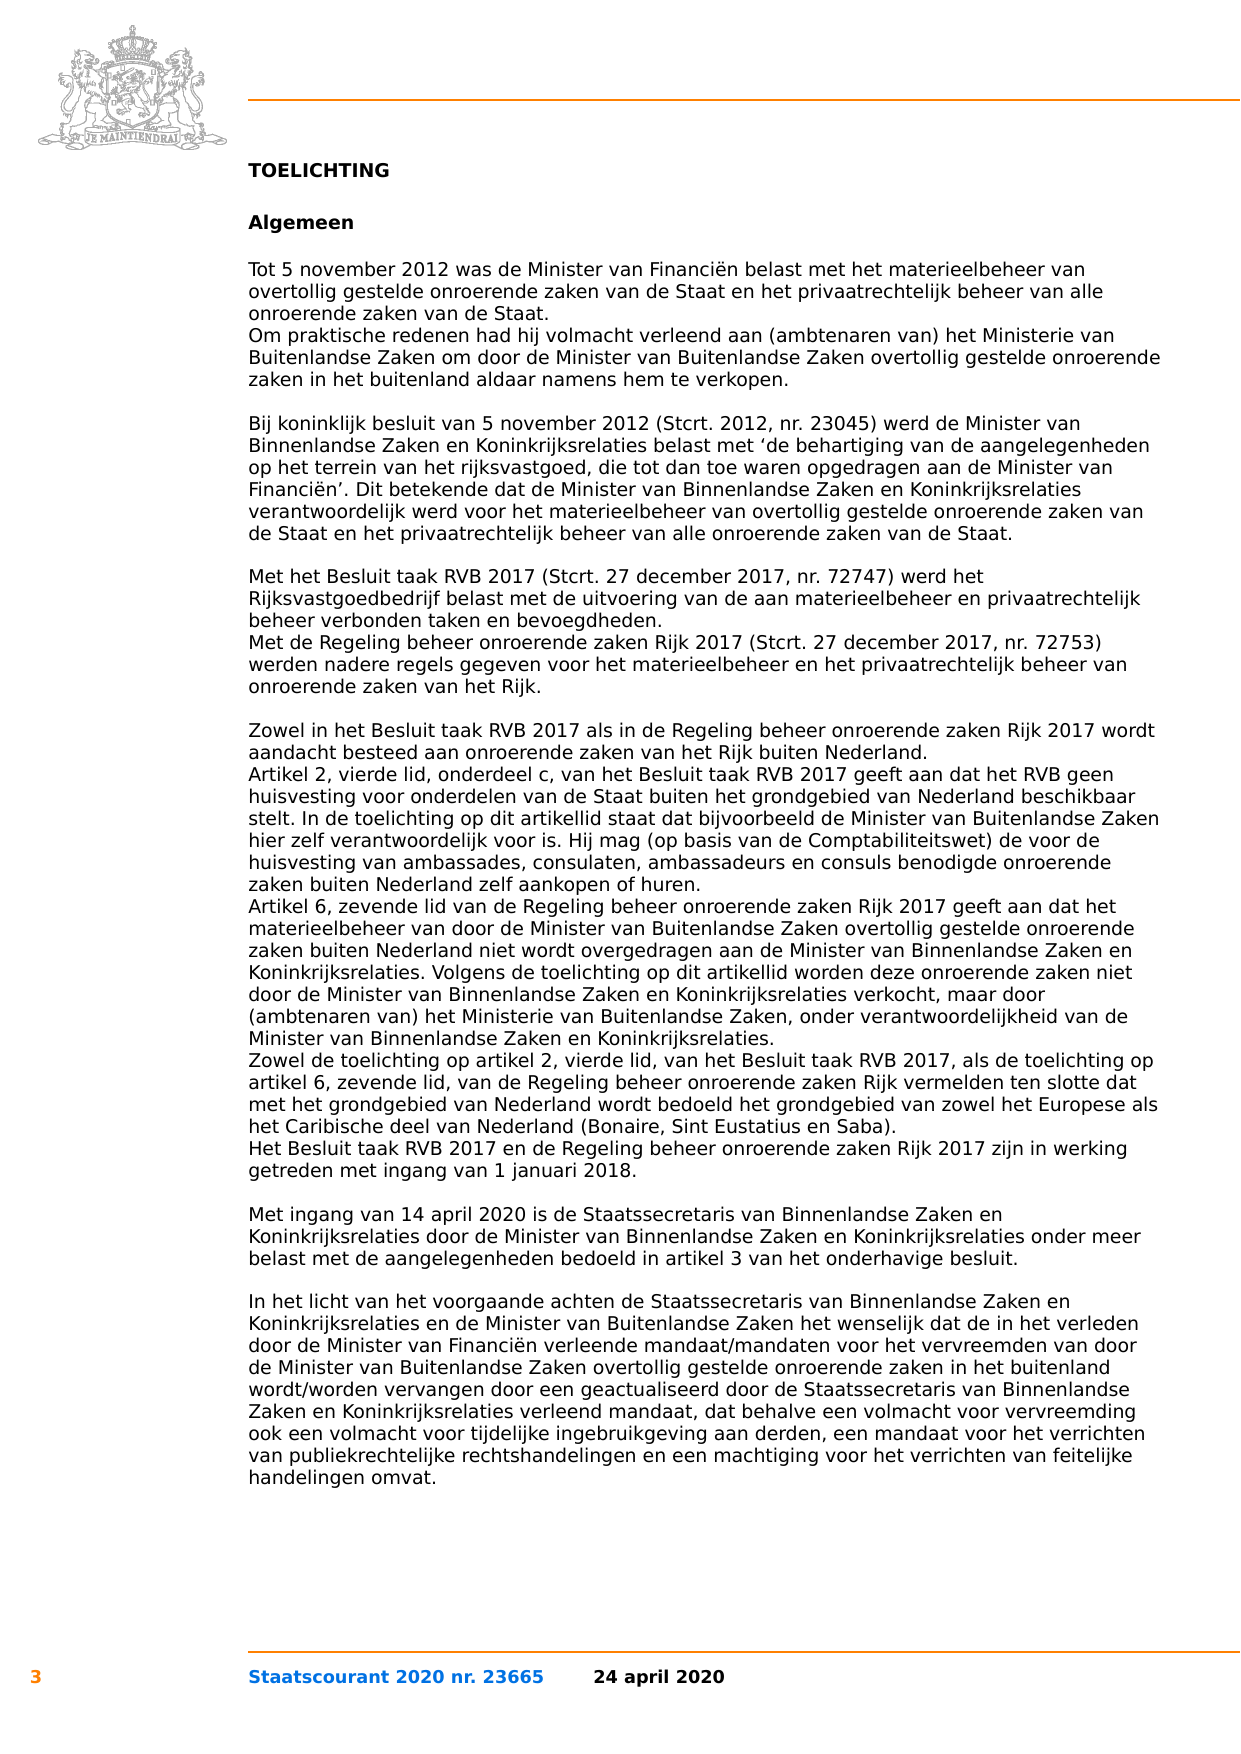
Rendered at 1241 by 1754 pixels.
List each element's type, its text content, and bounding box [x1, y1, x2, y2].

text Artikel 2, vierde lid, onderdeel c, van het Besluit taak RVB 2017 geeft aan dat het RVB geen huisvesting voor onderdelen van de Staat buiten het grondgebied van Nederland beschikbaar stelt. In de toelichting op dit artikellid staat dat bijvoorbeeld de Minister van Buitenlandse Zaken hier zelf verantwoordelijk voor is. Hij mag (op basis van de Comptabiliteitswet) de voor de huisvesting van ambassades, consulaten, ambassadeurs en consuls benodigde onroerende zaken buiten Nederland zelf aankopen of huren. [248, 764, 1163, 896]
text Artikel 6, zevende lid van de Regeling beheer onroerende zaken Rijk 2017 geeft aan dat het materieelbeheer van door de Minister van Buitenlandse Zaken overtollig gestelde onroerende zaken buiten Nederland niet wordt overgedragen aan de Minister van Binnenlandse Zaken en Koninkrijksrelaties. Volgens de toelichting op dit artikellid worden deze onroerende zaken niet door de Minister van Binnenlandse Zaken en Koninkrijksrelaties verkocht, maar door (ambtenaren van) het Ministerie van Buitenlandse Zaken, onder verantwoordelijkheid van de Minister van Binnenlandse Zaken en Koninkrijksrelaties. [248, 896, 1163, 1050]
text Met ingang van 14 april 2020 is de Staatssecretaris van Binnenlandse Zaken en Koninkrijksrelaties door de Minister van Binnenlandse Zaken en Koninkrijksrelaties onder meer belast met de aangelegenheden bedoeld in artikel 3 van het onderhavige besluit. [248, 1203, 1163, 1269]
picture [38, 25, 227, 150]
subtitle Algemeen [248, 212, 1163, 234]
text In het licht van het voorgaande achten de Staatssecretaris van Binnenlandse Zaken en Koninkrijksrelaties en de Minister van Buitenlandse Zaken het wenselijk dat de in het verleden door de Minister van Financiën verleende mandaat/mandaten voor het vervreemden van door de Minister van Buitenlandse Zaken overtollig gestelde onroerende zaken in het buitenland wordt/worden vervangen door een geactualiseerd door de Staatssecretaris van Binnenlandse Zaken en Koninkrijksrelaties verleend mandaat, dat behalve een volmacht voor vervreemding ook een volmacht voor tijdelijke ingebruikgeving aan derden, een mandaat voor het verrichten van publiekrechtelijke rechtshandelingen en een machtiging voor het verrichten van feitelijke handelingen omvat. [248, 1291, 1163, 1489]
text Met het Besluit taak RVB 2017 (Stcrt. 27 december 2017, nr. 72747) werd het Rijksvastgoedbedrijf belast met de uitvoering van de aan materieelbeheer en privaatrechtelijk beheer verbonden taken en bevoegdheden. [248, 566, 1163, 632]
text Bij koninklijk besluit van 5 november 2012 (Stcrt. 2012, nr. 23045) werd de Minister van Binnenlandse Zaken en Koninkrijksrelaties belast met ‘de behartiging van de aangelegenheden op het terrein van het rijksvastgoed, die tot dan toe waren opgedragen aan de Minister van Financiën’. Dit betekende dat de Minister van Binnenlandse Zaken en Koninkrijksrelaties verantwoordelijk werd voor het materieelbeheer van overtollig gestelde onroerende zaken van de Staat en het privaatrechtelijk beheer van alle onroerende zaken van de Staat. [248, 413, 1163, 544]
text Om praktische redenen had hij volmacht verleend aan (ambtenaren van) het Ministerie van Buitenlandse Zaken om door de Minister van Buitenlandse Zaken overtollig gestelde onroerende zaken in het buitenland aldaar namens hem te verkopen. [248, 325, 1163, 391]
text Tot 5 november 2012 was de Minister van Financiën belast met het materieelbeheer van overtollig gestelde onroerende zaken van de Staat en het privaatrechtelijk beheer van alle onroerende zaken van de Staat. [248, 259, 1163, 325]
subtitle TOELICHTING [248, 160, 1163, 182]
text Zowel in het Besluit taak RVB 2017 als in de Regeling beheer onroerende zaken Rijk 2017 wordt aandacht besteed aan onroerende zaken van het Rijk buiten Nederland. [248, 720, 1163, 764]
text Het Besluit taak RVB 2017 en de Regeling beheer onroerende zaken Rijk 2017 zijn in werking getreden met ingang van 1 januari 2018. [248, 1138, 1163, 1182]
text Zowel de toelichting op artikel 2, vierde lid, van het Besluit taak RVB 2017, als de toelichting op artikel 6, zevende lid, van de Regeling beheer onroerende zaken Rijk vermelden ten slotte dat met het grondgebied van Nederland wordt bedoeld het grondgebied van zowel het Europese als het Caribische deel van Nederland (Bonaire, Sint Eustatius en Saba). [248, 1050, 1163, 1138]
text Met de Regeling beheer onroerende zaken Rijk 2017 (Stcrt. 27 december 2017, nr. 72753) werden nadere regels gegeven voor het materieelbeheer en het privaatrechtelijk beheer van onroerende zaken van het Rijk. [248, 632, 1163, 698]
